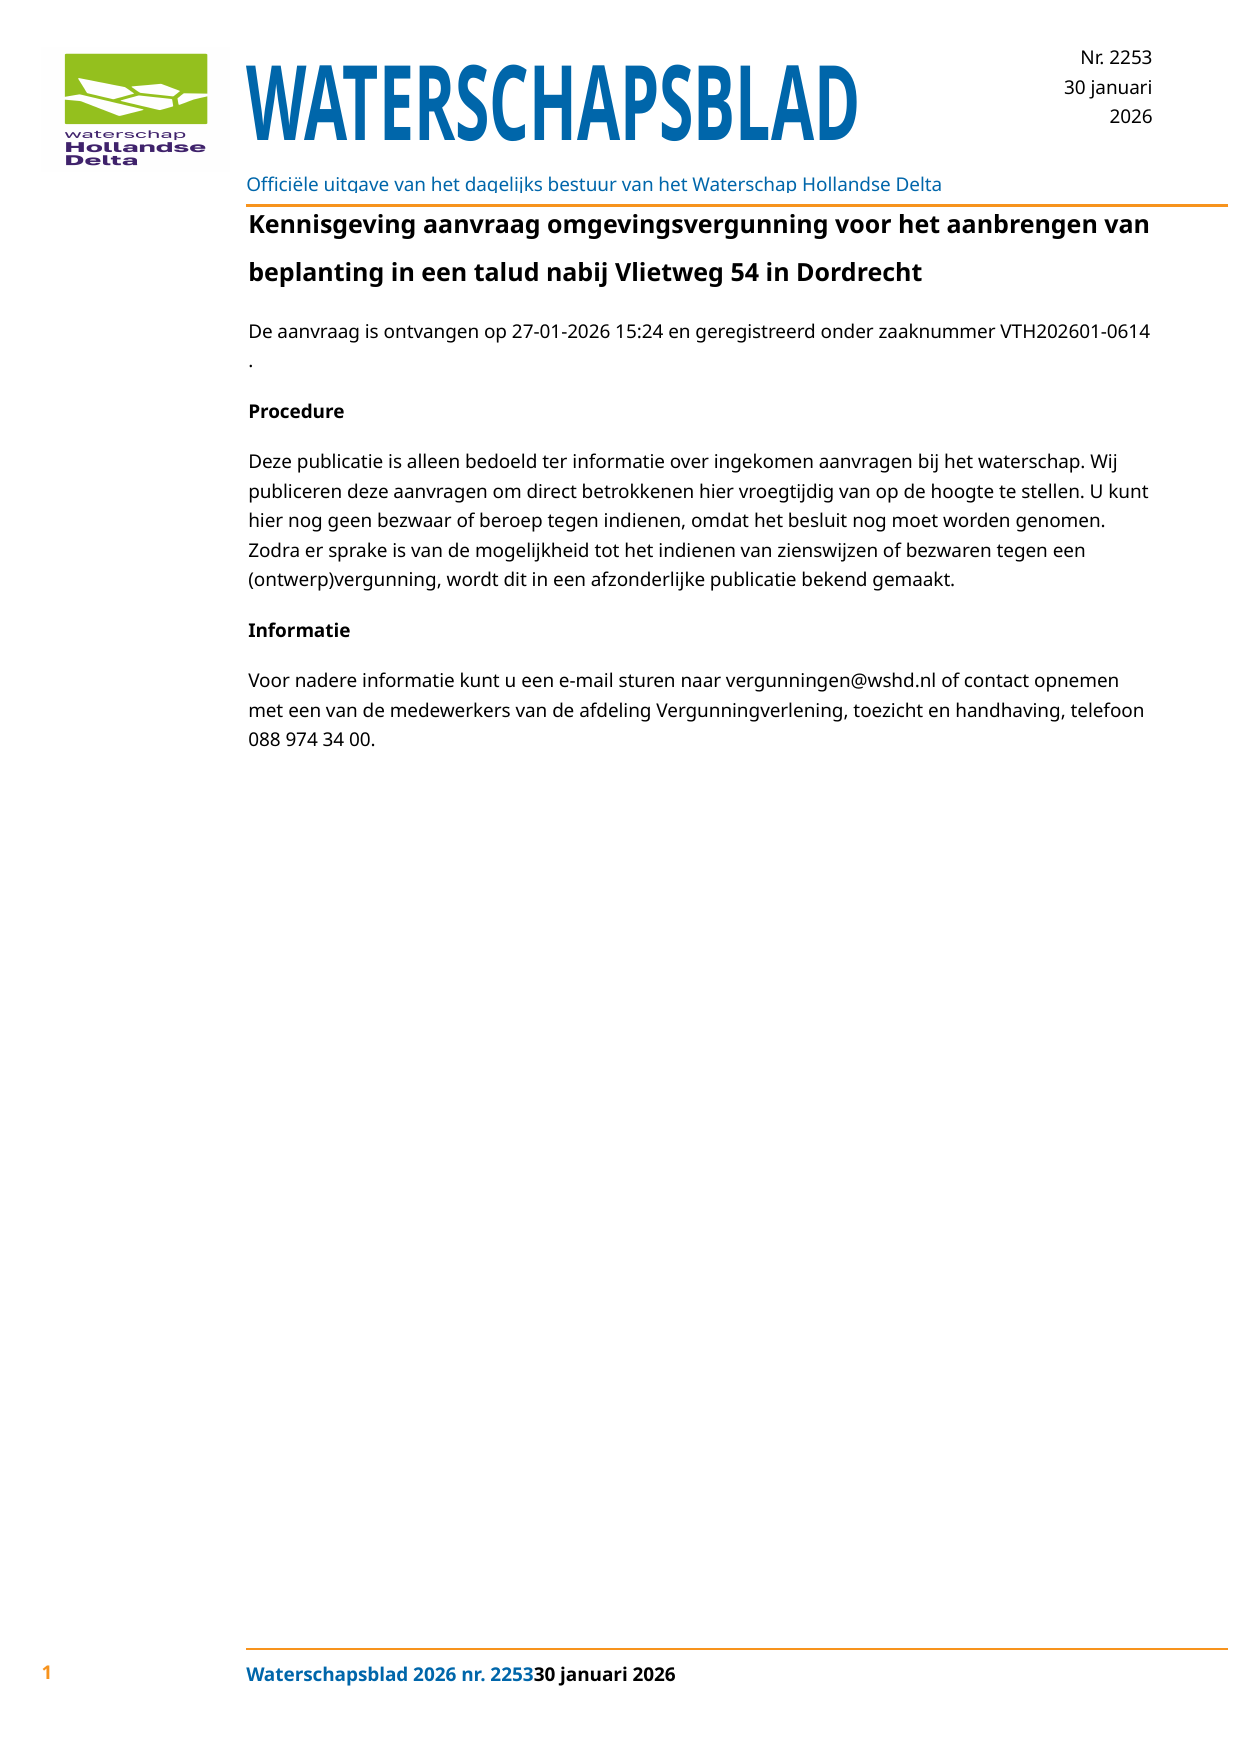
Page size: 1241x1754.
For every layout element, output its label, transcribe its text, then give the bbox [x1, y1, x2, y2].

text Voor nadere informatie kunt u een e-mail sturen naar vergunningen@wshd.nl of contact opnemen met een van de medewerkers van de afdeling Vergunningverlening, toezicht en handhaving, telefoon 088 974 34 00. [248, 667, 1152, 752]
text Informatie [248, 617, 1152, 643]
text Deze publicatie is alleen bedoeld ter informatie over ingekomen aanvragen bij het waterschap. Wij publiceren deze aanvragen om direct betrokkenen hier vroegtijdig van op de hoogte te stellen. U kunt hier nog geen bezwaar of beroep tegen indienen, omdat het besluit nog moet worden genomen. Zodra er sprake is van de mogelijkheid tot het indienen van zienswijzen of bezwaren tegen een (ontwerp)vergunning, wordt dit in een afzonderlijke publicatie bekend gemaakt. [248, 448, 1152, 592]
text Kennisgeving aanvraag omgevingsvergunning voor het aanbrengen van beplanting in een talud nabij Vlietweg 54 in Dordrecht [248, 207, 1152, 288]
text De aanvraag is ontvangen op 27-01-2026 15:24 en geregistreerd onder zaaknummer VTH202601-0614 . [248, 318, 1152, 373]
picture [41, 47, 231, 172]
text Procedure [248, 398, 1152, 424]
